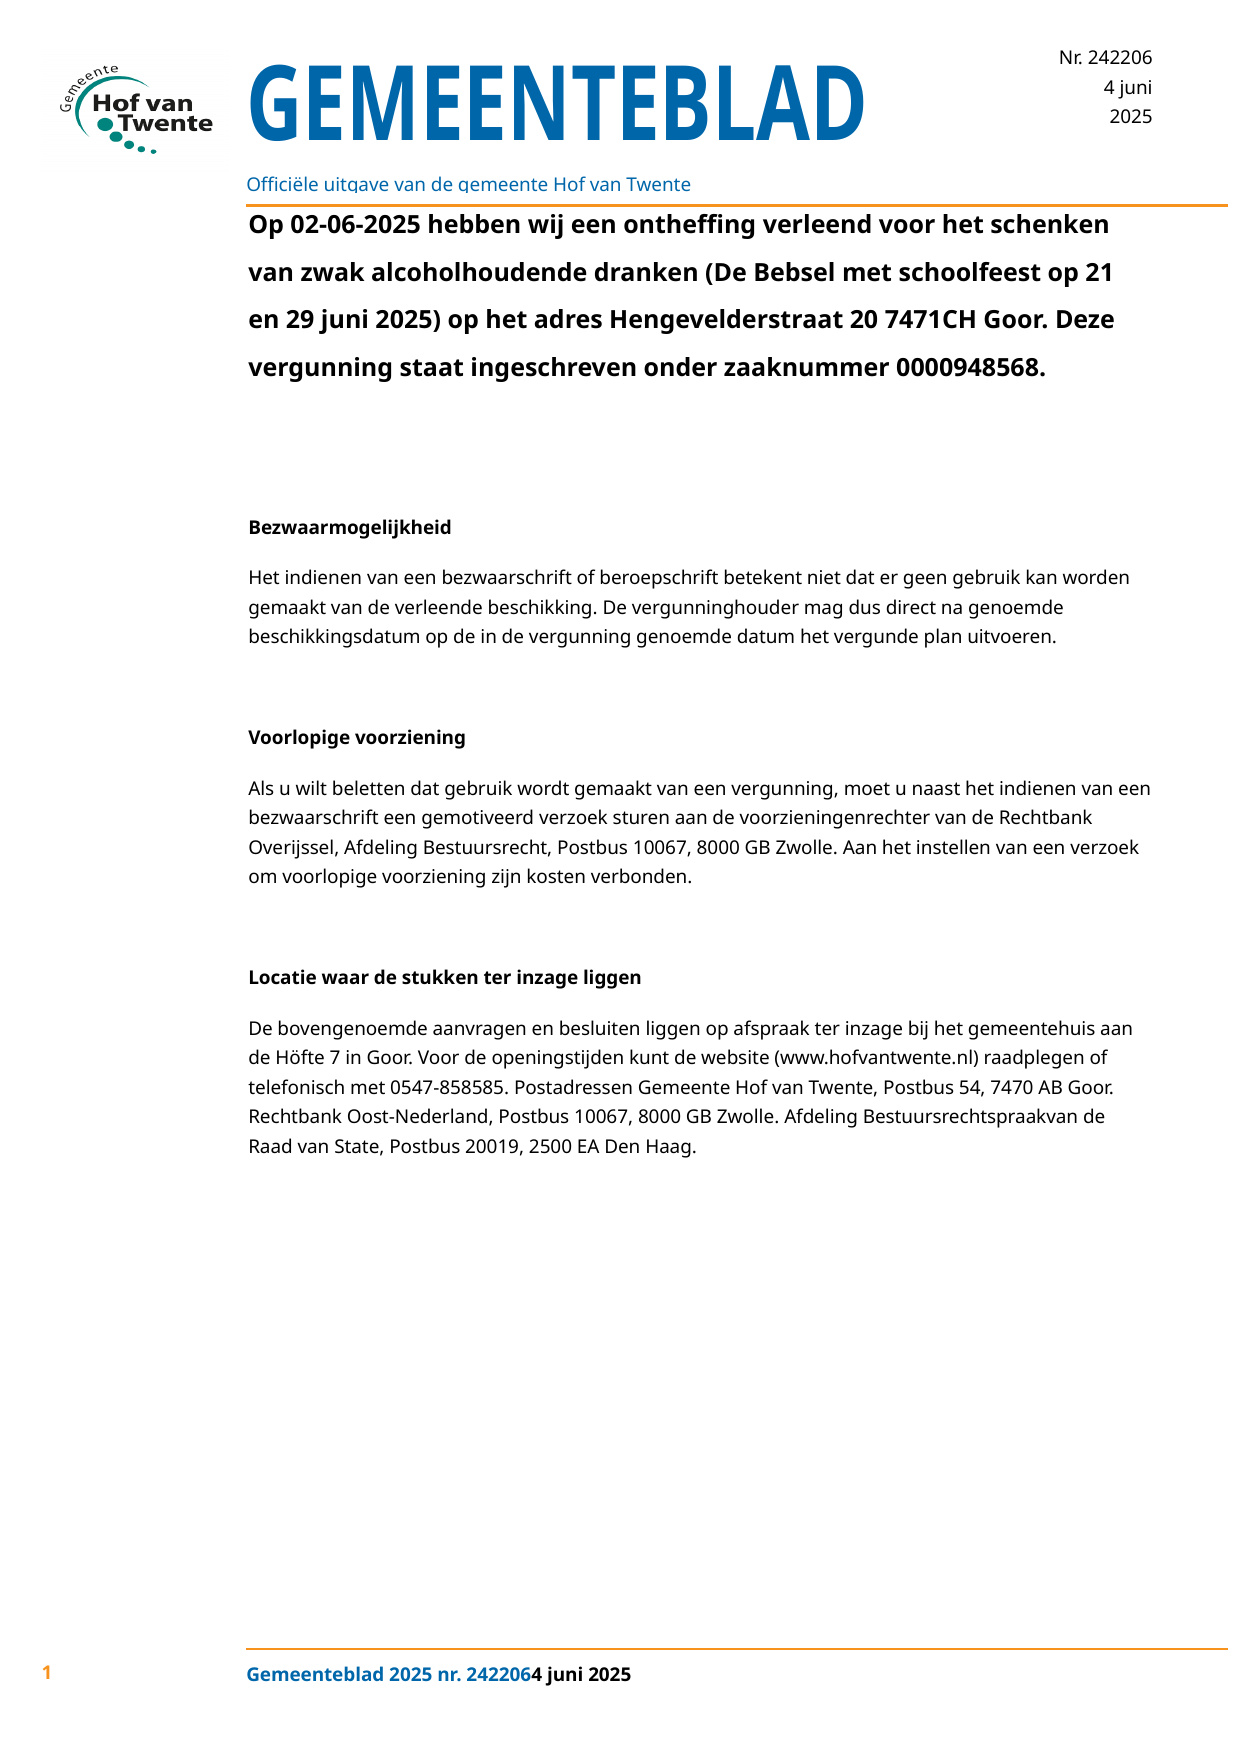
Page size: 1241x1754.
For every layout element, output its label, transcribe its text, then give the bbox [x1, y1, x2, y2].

text Als u wilt beletten dat gebruik wordt gemaakt van een vergunning, moet u naast het indienen van een bezwaarschrift een gemotiveerd verzoek sturen aan de voorzieningenrechter van de Rechtbank Overijssel, Afdeling Bestuursrecht, Postbus 10067, 8000 GB Zwolle. Aan het instellen van een verzoek om voorlopige voorziening zijn kosten verbonden. [248, 775, 1152, 889]
picture [41, 47, 231, 172]
text De bovengenoemde aanvragen en besluiten liggen op afspraak ter inzage bij het gemeentehuis aan de Höfte 7 in Goor. Voor de openingstijden kunt de website (www.hofvantwente.nl) raadplegen of telefonisch met 0547-858585. Postadressen Gemeente Hof van Twente, Postbus 54, 7470 AB Goor. Rechtbank Oost-Nederland, Postbus 10067, 8000 GB Zwolle. Afdeling Bestuursrechtspraakvan de Raad van State, Postbus 20019, 2500 EA Den Haag. [248, 1015, 1152, 1159]
text Bezwaarmogelijkheid [248, 514, 1152, 540]
text Op 02-06-2025 hebben wij een ontheffing verleend voor het schenken van zwak alcoholhoudende dranken (De Bebsel met schoolfeest op 21 en 29 juni 2025) op het adres Hengevelderstraat 20 7471CH Goor. Deze vergunning staat ingeschreven onder zaaknummer 0000948568. [248, 207, 1152, 384]
text Locatie waar de stukken ter inzage liggen [248, 964, 1152, 990]
text Het indienen van een bezwaarschrift of beroepschrift betekent niet dat er geen gebruik kan worden gemaakt van de verleende beschikking. De vergunninghouder mag dus direct na genoemde beschikkingsdatum op de in de vergunning genoemde datum het vergunde plan uitvoeren. [248, 564, 1152, 649]
text Voorlopige voorziening [248, 724, 1152, 750]
